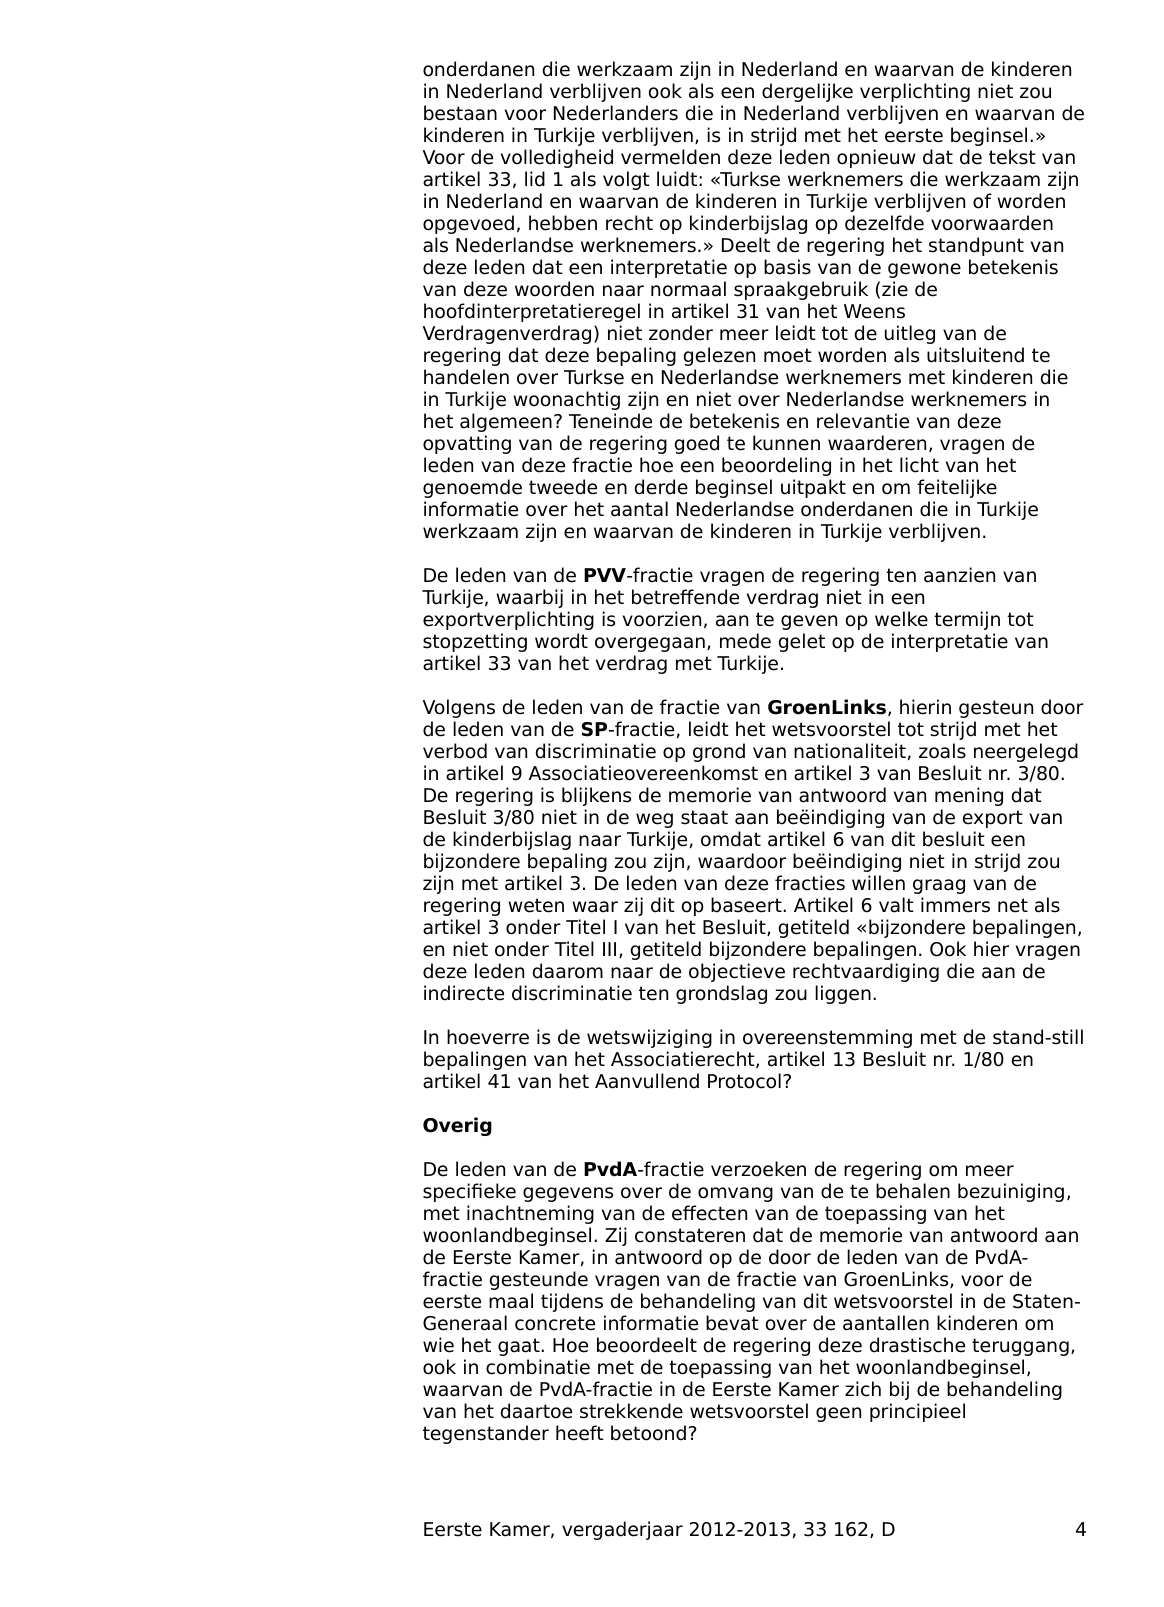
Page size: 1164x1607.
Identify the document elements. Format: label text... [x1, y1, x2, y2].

text onderdanen die werkzaam zijn in Nederland en waarvan de kinderen in Nederland verblijven ook als een dergelijke verplichting niet zou bestaan voor Nederlanders die in Nederland verblijven en waarvan de kinderen in Turkije verblijven, is in strijd met het eerste beginsel.» Voor de volledigheid vermelden deze leden opnieuw dat de tekst van artikel 33, lid 1 als volgt luidt: «Turkse werknemers die werkzaam zijn in Nederland en waarvan de kinderen in Turkije verblijven of worden opgevoed, hebben recht op kinderbijslag op dezelfde voorwaarden als Nederlandse werknemers.» Deelt de regering het standpunt van deze leden dat een interpretatie op basis van de gewone betekenis van deze woorden naar normaal spraakgebruik (zie de hoofdinterpretatieregel in artikel 31 van het Weens Verdragenverdrag) niet zonder meer leidt tot de uitleg van de regering dat deze bepaling gelezen moet worden als uitsluitend te handelen over Turkse en Nederlandse werknemers met kinderen die in Turkije woonachtig zijn en niet over Nederlandse werknemers in het algemeen? Teneinde de betekenis en relevantie van deze opvatting van de regering goed te kunnen waarderen, vragen de leden van deze fractie hoe een beoordeling in het licht van het genoemde tweede en derde beginsel uitpakt en om feitelijke informatie over het aantal Nederlandse onderdanen die in Turkije werkzaam zijn en waarvan de kinderen in Turkije verblijven. [422, 59, 1087, 543]
text In hoeverre is de wetswijziging in overeenstemming met de stand-still bepalingen van het Associatierecht, artikel 13 Besluit nr. 1/80 en artikel 41 van het Aanvullend Protocol? [422, 1027, 1087, 1093]
subtitle Overig [422, 1115, 1087, 1137]
text De leden van de PvdA-fractie verzoeken de regering om meer specifieke gegevens over de omvang van de te behalen bezuiniging, met inachtneming van de effecten van de toepassing van het woonlandbeginsel. Zij constateren dat de memorie van antwoord aan de Eerste Kamer, in antwoord op de door de leden van de PvdA-fractie gesteunde vragen van de fractie van GroenLinks, voor de eerste maal tijdens de behandeling van dit wetsvoorstel in de Staten-Generaal concrete informatie bevat over de aantallen kinderen om wie het gaat. Hoe beoordeelt de regering deze drastische teruggang, ook in combinatie met de toepassing van het woonlandbeginsel, waarvan de PvdA-fractie in de Eerste Kamer zich bij de behandeling van het daartoe strekkende wetsvoorstel geen principieel tegenstander heeft betoond? [422, 1159, 1087, 1445]
text Volgens de leden van de fractie van GroenLinks, hierin gesteun door de leden van de SP-fractie, leidt het wetsvoorstel tot strijd met het verbod van discriminatie op grond van nationaliteit, zoals neergelegd in artikel 9 Associatieovereenkomst en artikel 3 van Besluit nr. 3/80. De regering is blijkens de memorie van antwoord van mening dat Besluit 3/80 niet in de weg staat aan beëindiging van de export van de kinderbijslag naar Turkije, omdat artikel 6 van dit besluit een bijzondere bepaling zou zijn, waardoor beëindiging niet in strijd zou zijn met artikel 3. De leden van deze fracties willen graag van de regering weten waar zij dit op baseert. Artikel 6 valt immers net als artikel 3 onder Titel I van het Besluit, getiteld «bijzondere bepalingen, en niet onder Titel III, getiteld bijzondere bepalingen. Ook hier vragen deze leden daarom naar de objectieve rechtvaardiging die aan de indirecte discriminatie ten grondslag zou liggen. [422, 697, 1087, 1004]
text De leden van de PVV-fractie vragen de regering ten aanzien van Turkije, waarbij in het betreffende verdrag niet in een exportverplichting is voorzien, aan te geven op welke termijn tot stopzetting wordt overgegaan, mede gelet op de interpretatie van artikel 33 van het verdrag met Turkije. [422, 565, 1087, 675]
